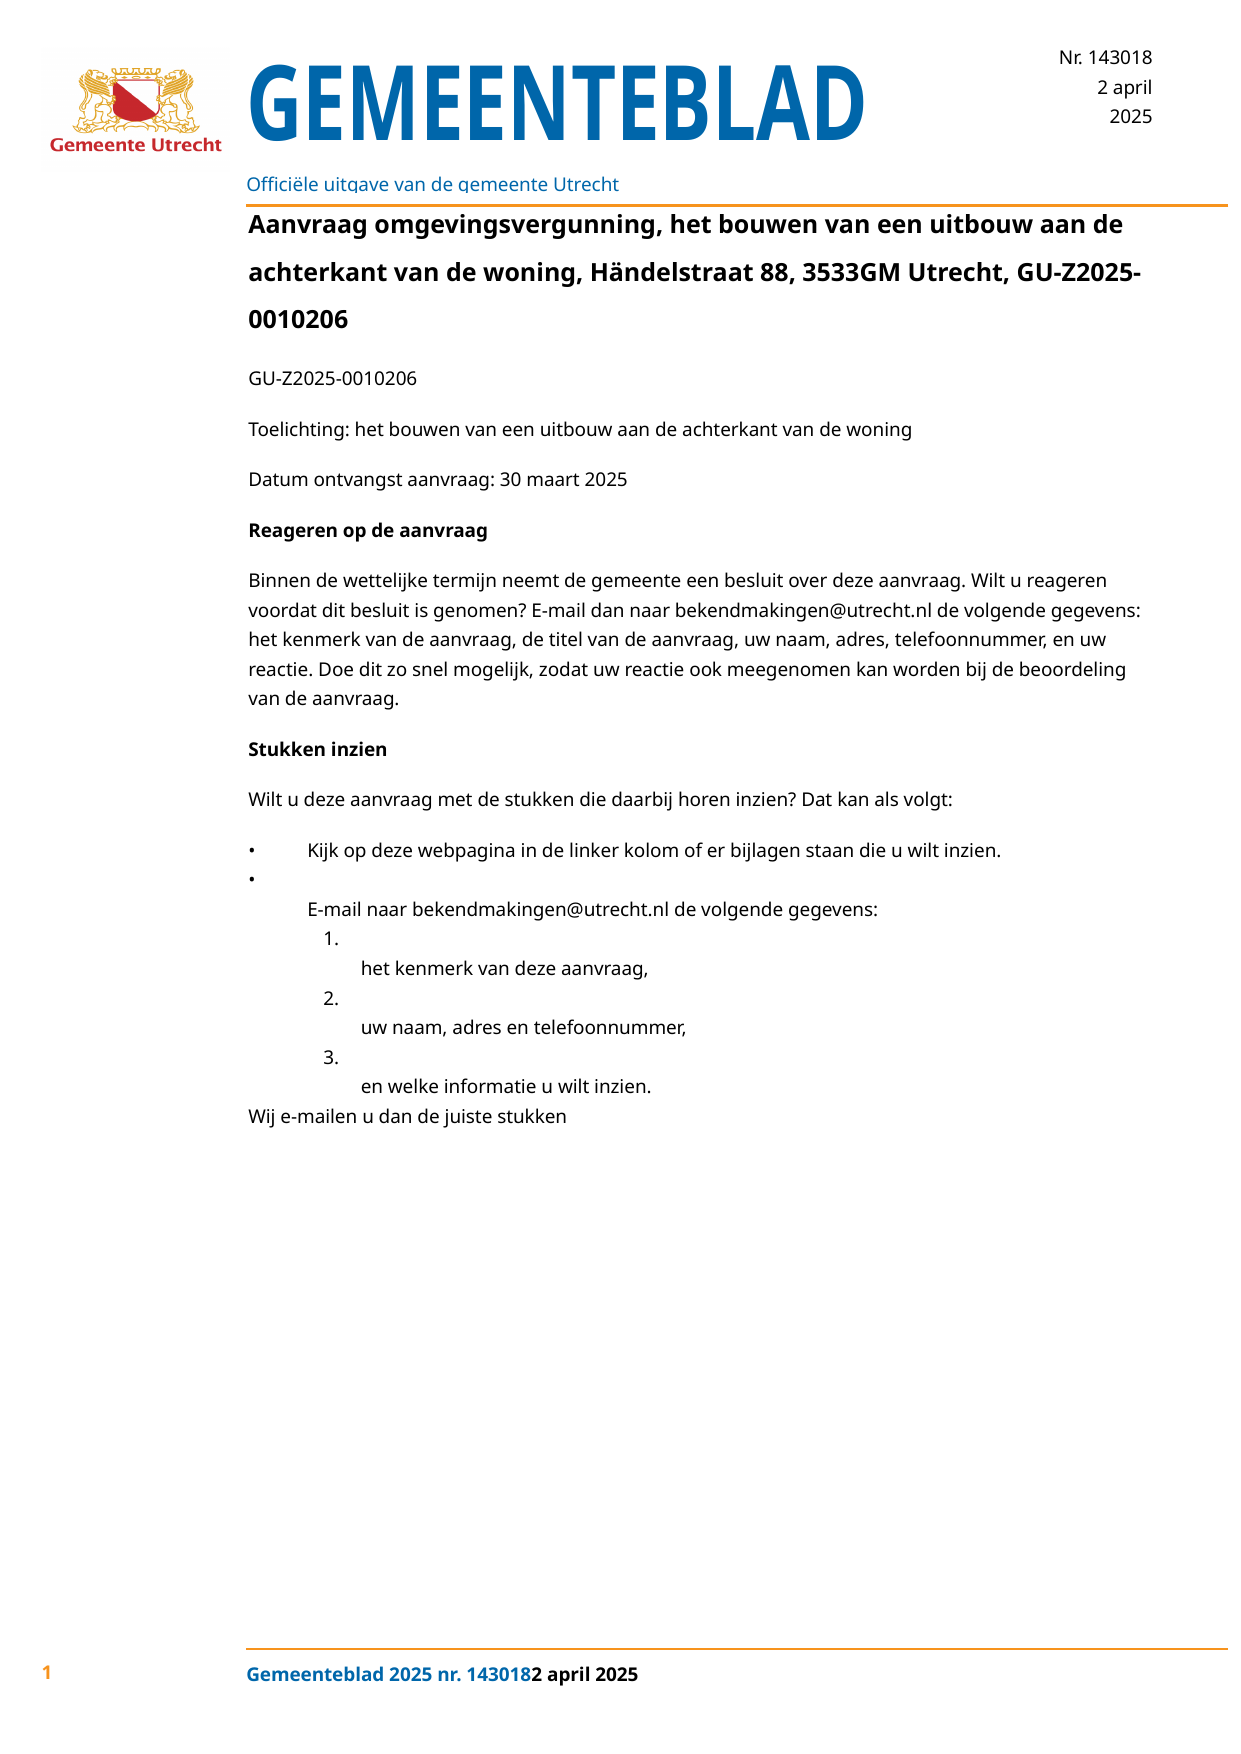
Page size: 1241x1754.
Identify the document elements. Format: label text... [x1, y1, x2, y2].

list E-mail naar bekendmakingen@utrecht.nl de volgende gegevens: [248, 896, 1152, 922]
list Kijk op deze webpagina in de linker kolom of er bijlagen staan die u wilt inzien. [248, 837, 1152, 862]
text Wij e-mailen u dan de juiste stukken [248, 1103, 1152, 1129]
list en welke informatie u wilt inzien. [323, 1073, 1152, 1099]
list uw naam, adres en telefoonnummer, [323, 1014, 1152, 1040]
text Datum ontvangst aanvraag: 30 maart 2025 [248, 466, 1152, 492]
list het kenmerk van deze aanvraag, [323, 955, 1152, 981]
text Stukken inzien [248, 736, 1152, 762]
picture [41, 47, 231, 172]
text Toelichting: het bouwen van een uitbouw aan de achterkant van de woning [248, 416, 1152, 442]
text Wilt u deze aanvraag met de stukken die daarbij horen inzien? Dat kan als volgt: [248, 786, 1152, 812]
text Reageren op de aanvraag [248, 517, 1152, 542]
text GU-Z2025-0010206 [248, 366, 1152, 391]
text Aanvraag omgevingsvergunning, het bouwen van een uitbouw aan de achterkant van de woning, Händelstraat 88, 3533GM Utrecht, GU-Z2025-0010206 [248, 207, 1152, 336]
text Binnen de wettelijke termijn neemt de gemeente een besluit over deze aanvraag. Wilt u reageren voordat dit besluit is genomen? E-mail dan naar bekendmakingen@utrecht.nl de volgende gegevens: het kenmerk van de aanvraag, de titel van de aanvraag, uw naam, adres, telefoonnummer, en uw reactie. Doe dit zo snel mogelijk, zodat uw reactie ook meegenomen kan worden bij de beoordeling van de aanvraag. [248, 567, 1152, 711]
